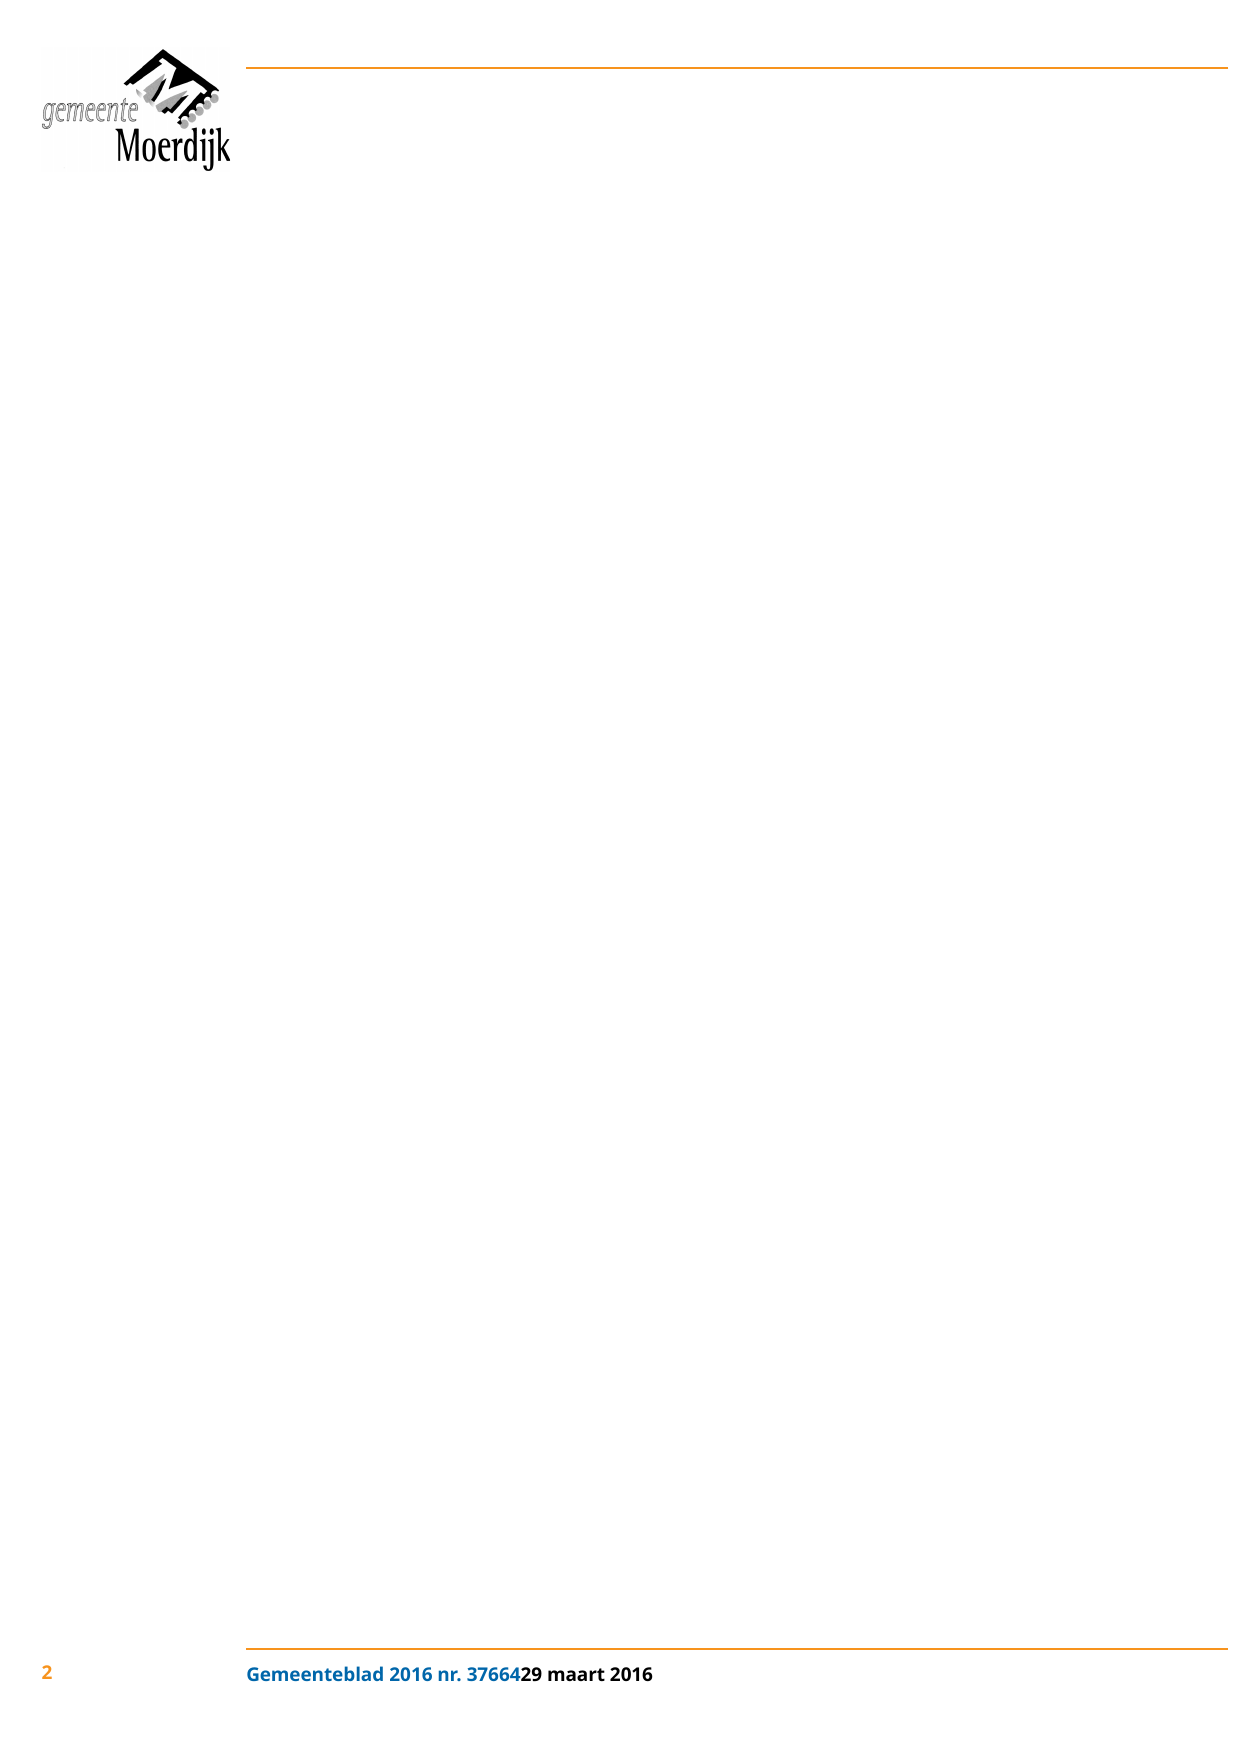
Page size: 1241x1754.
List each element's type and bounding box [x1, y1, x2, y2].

picture [41, 47, 231, 172]
